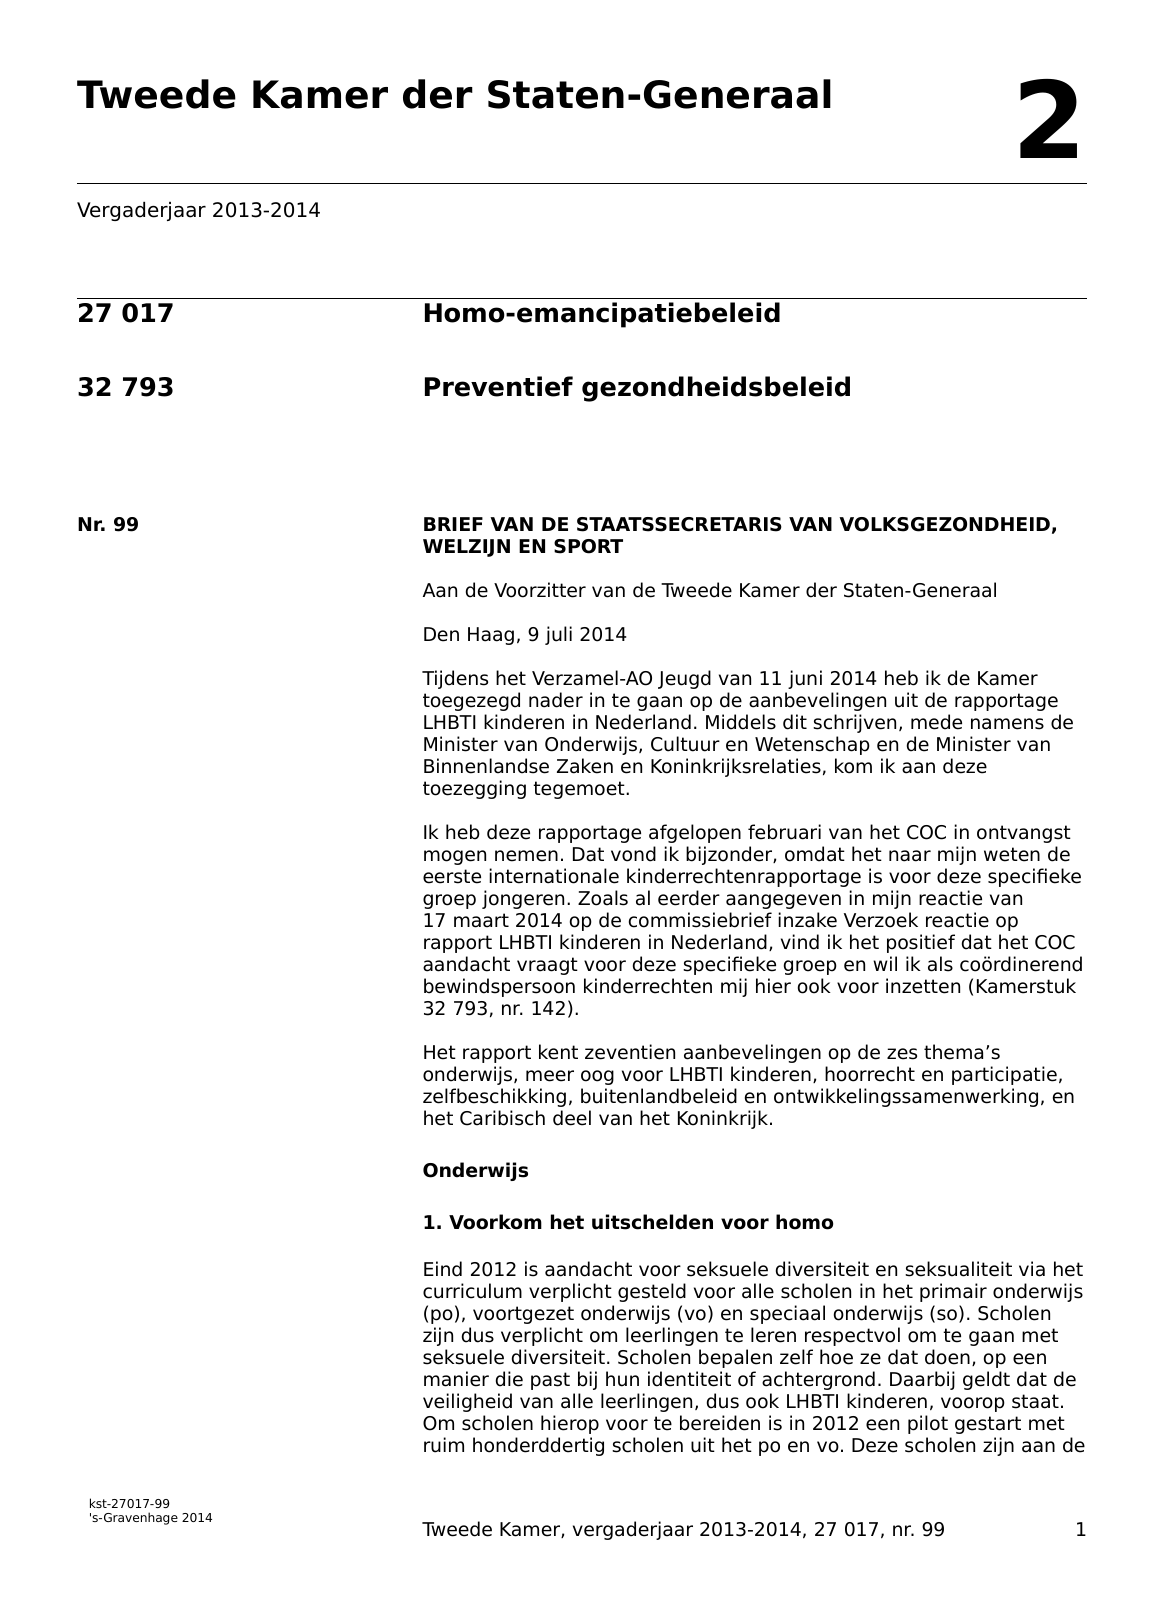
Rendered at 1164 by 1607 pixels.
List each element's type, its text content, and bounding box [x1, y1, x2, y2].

table_header 2 [886, 59, 1087, 183]
text Den Haag, 9 juli 2014 [422, 624, 1087, 646]
text Aan de Voorzitter van de Tweede Kamer der Staten-Generaal [422, 580, 1087, 602]
text Eind 2012 is aandacht voor seksuele diversiteit en seksualiteit via het curriculum verplicht gesteld voor alle scholen in het primair onderwijs (po), voortgezet onderwijs (vo) en speciaal onderwijs (so). Scholen zijn dus verplicht om leerlingen te leren respectvol om te gaan met seksuele diversiteit. Scholen bepalen zelf hoe ze dat doen, op een manier die past bij hun identiteit of achtergrond. Daarbij geldt dat de veiligheid van alle leerlingen, dus ook LHBTI kinderen, voorop staat. Om scholen hierop voor te bereiden is in 2012 een pilot gestart met ruim honderddertig scholen uit het po en vo. Deze scholen zijn aan de [422, 1259, 1087, 1457]
subtitle 32 793 Preventief gezondheidsbeleid [77, 373, 1087, 403]
text 's-Gravenhage 2014 [88, 1511, 323, 1525]
subtitle Nr. 99 BRIEF VAN DE STAATSSECRETARIS VAN VOLKSGEZONDHEID, WELZIJN EN SPORT [77, 514, 1087, 558]
table_header Tweede Kamer der Staten-Generaal [77, 59, 886, 183]
subtitle 1. Voorkom het uitschelden voor homo [422, 1212, 1087, 1234]
subtitle 27 017 Homo-emancipatiebeleid [77, 299, 1087, 329]
text Het rapport kent zeventien aanbevelingen op de zes thema’s onderwijs, meer oog voor LHBTI kinderen, hoorrecht en participatie, zelfbeschikking, buitenlandbeleid en ontwikkelingssamenwerking, en het Caribisch deel van het Koninkrijk. [422, 1042, 1087, 1130]
subtitle Onderwijs [422, 1160, 1087, 1182]
text Tijdens het Verzamel-AO Jeugd van 11 juni 2014 heb ik de Kamer toegezegd nader in te gaan op de aanbevelingen uit de rapportage LHBTI kinderen in Nederland. Middels dit schrijven, mede namens de Minister van Onderwijs, Cultuur en Wetenschap en de Minister van Binnenlandse Zaken en Koninkrijksrelaties, kom ik aan deze toezegging tegemoet. [422, 668, 1087, 800]
text Ik heb deze rapportage afgelopen februari van het COC in ontvangst mogen nemen. Dat vond ik bijzonder, omdat het naar mijn weten de eerste internationale kinderrechtenrapportage is voor deze specifieke groep jongeren. Zoals al eerder aangegeven in mijn reactie van 17 maart 2014 op de commissiebrief inzake Verzoek reactie op rapport LHBTI kinderen in Nederland, vind ik het positief dat het COC aandacht vraagt voor deze specifieke groep en wil ik als coördinerend bewindspersoon kinderrechten mij hier ook voor inzetten (Kamerstuk 32 793, nr. 142). [422, 822, 1087, 1020]
text kst-27017-99 [88, 1497, 323, 1511]
table_cell Vergaderjaar 2013-2014 [77, 184, 1087, 298]
